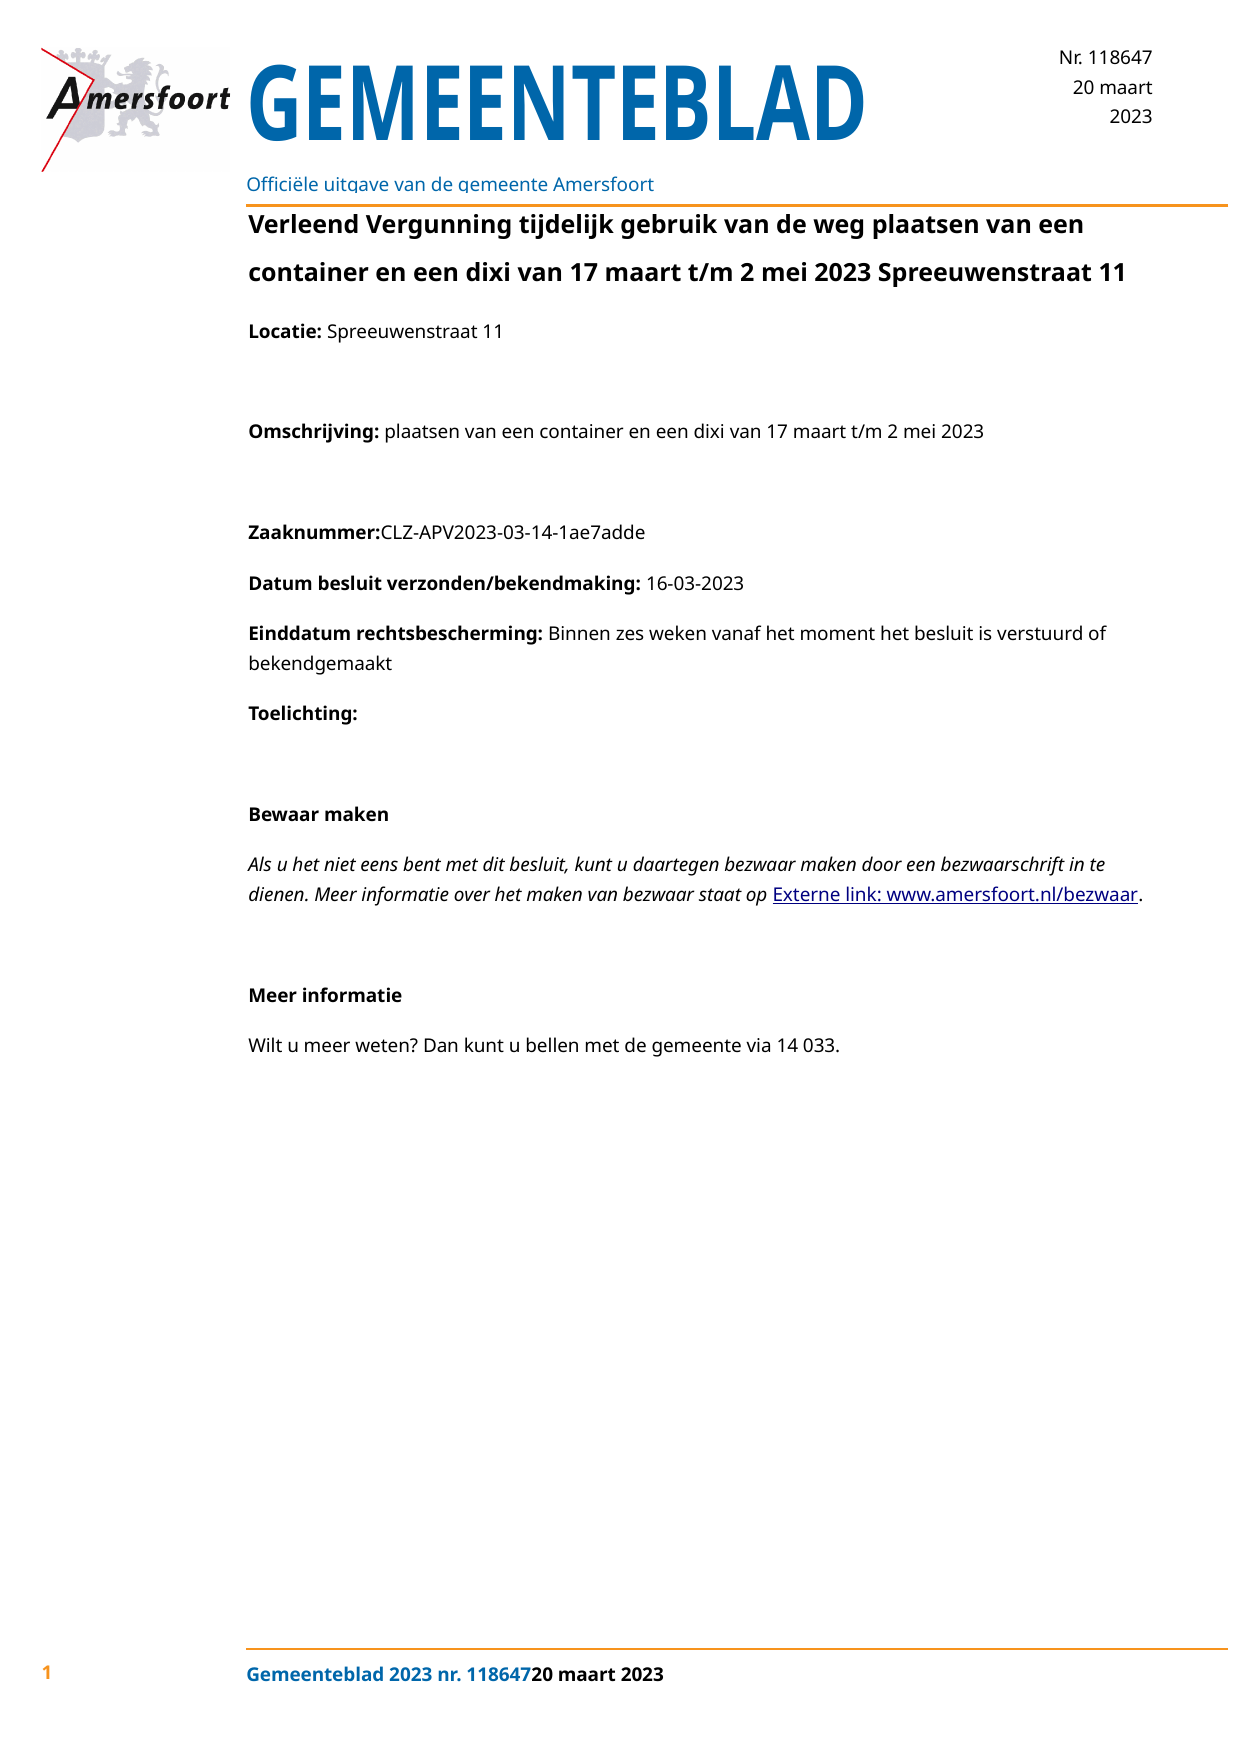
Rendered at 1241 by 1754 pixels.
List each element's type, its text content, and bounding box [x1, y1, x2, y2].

text Wilt u meer weten? Dan kunt u bellen met de gemeente via 14 033. [248, 1032, 1152, 1058]
text Omschrijving: plaatsen van een container en een dixi van 17 maart t/m 2 mei 2023 [248, 419, 1152, 444]
text Als u het niet eens bent met dit besluit, kunt u daartegen bezwaar maken door een bezwaarschrift in te dienen. Meer informatie over het maken van bezwaar staat op Externe link: www.amersfoort.nl/bezwaar. [248, 852, 1152, 907]
text Datum besluit verzonden/bekendmaking: 16-03-2023 [248, 570, 1152, 596]
text Zaaknummer:CLZ-APV2023-03-14-1ae7adde [248, 519, 1152, 545]
text Bewaar maken [248, 801, 1152, 827]
text Meer informatie [248, 982, 1152, 1008]
text Toelichting: [248, 700, 1152, 726]
text Verleend Vergunning tijdelijk gebruik van de weg plaatsen van een container en een dixi van 17 maart t/m 2 mei 2023 Spreeuwenstraat 11 [248, 207, 1152, 288]
text Locatie: Spreeuwenstraat 11 [248, 318, 1152, 344]
picture [41, 47, 231, 172]
text Einddatum rechtsbescherming: Binnen zes weken vanaf het moment het besluit is verstuurd of bekendgemaakt [248, 620, 1152, 676]
